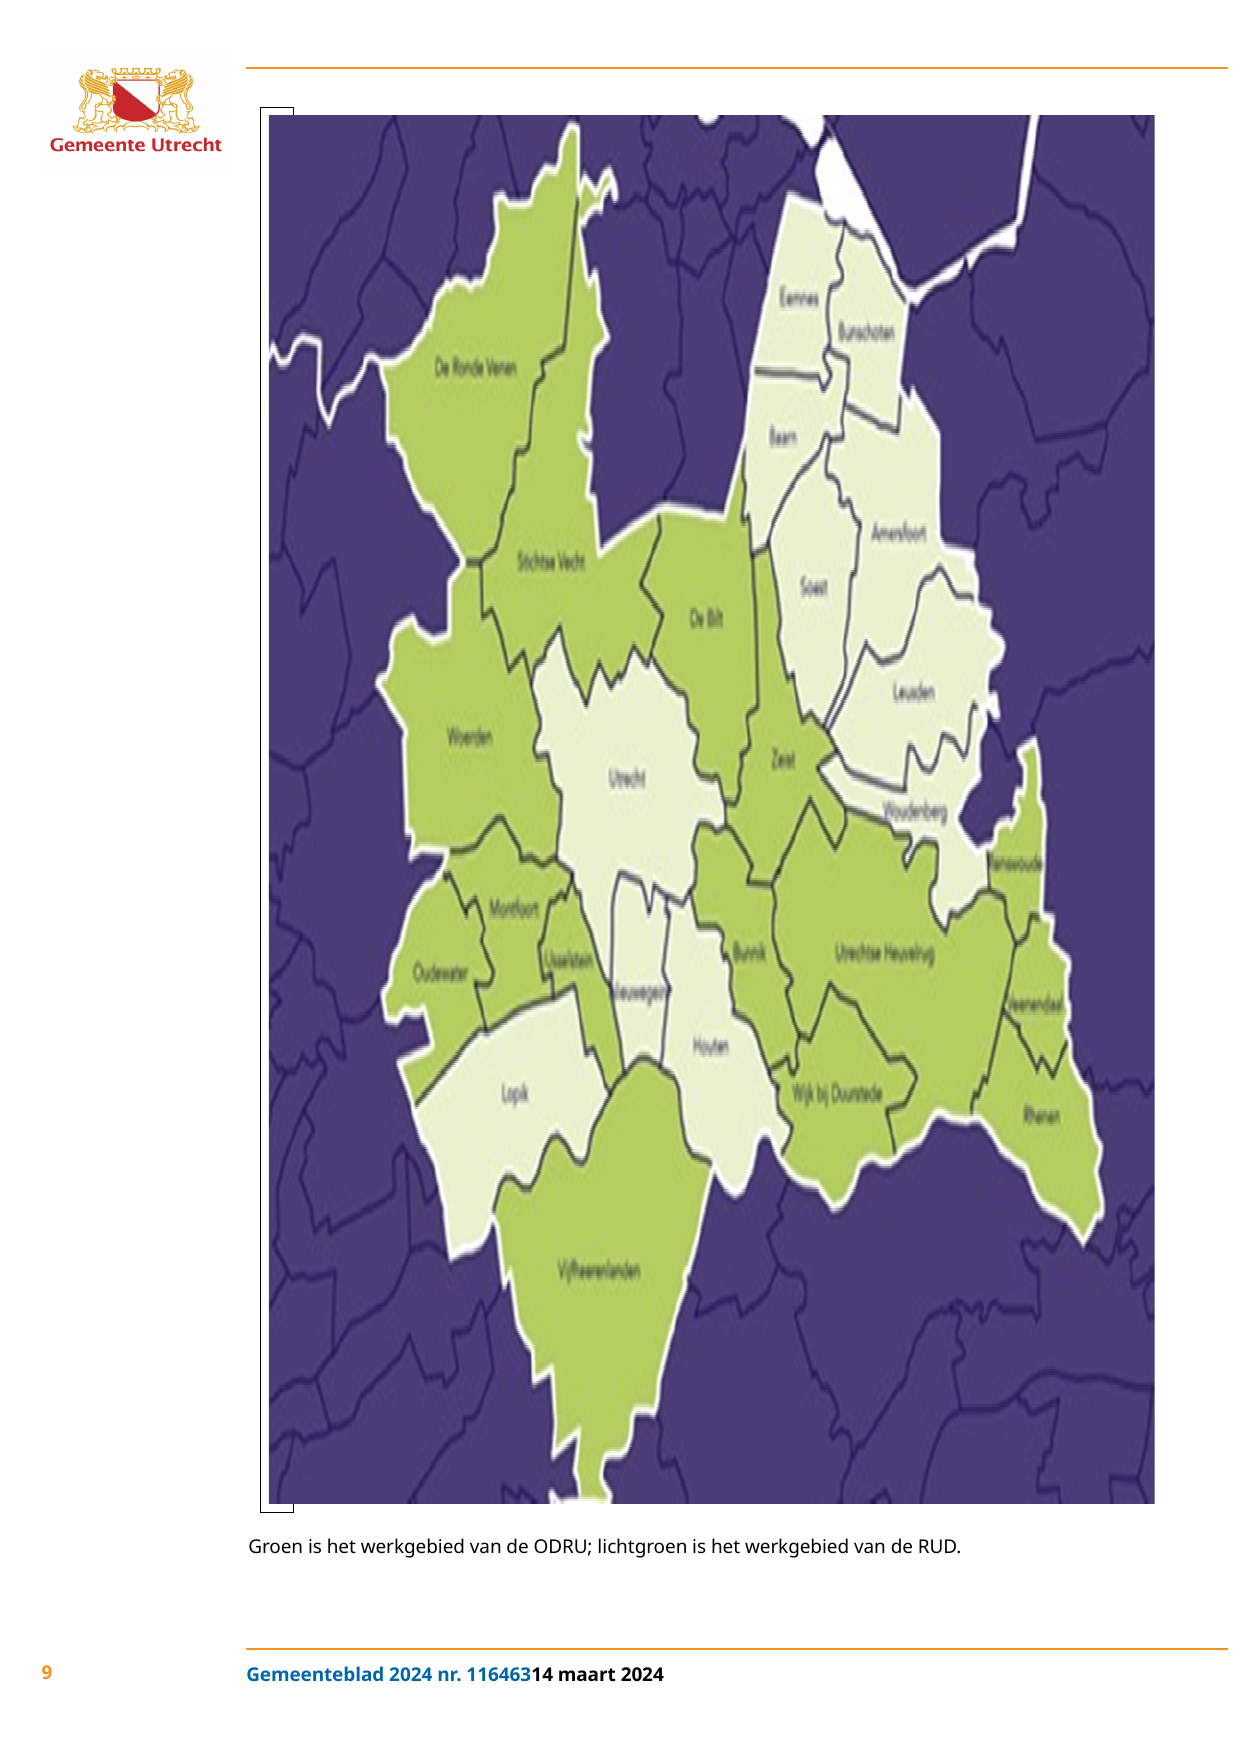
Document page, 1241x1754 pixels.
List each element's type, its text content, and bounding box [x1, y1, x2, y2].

picture [268, 115, 1155, 1504]
picture [41, 47, 231, 172]
text Groen is het werkgebied van de ODRU; lichtgroen is het werkgebied van de RUD. [248, 1534, 1152, 1559]
